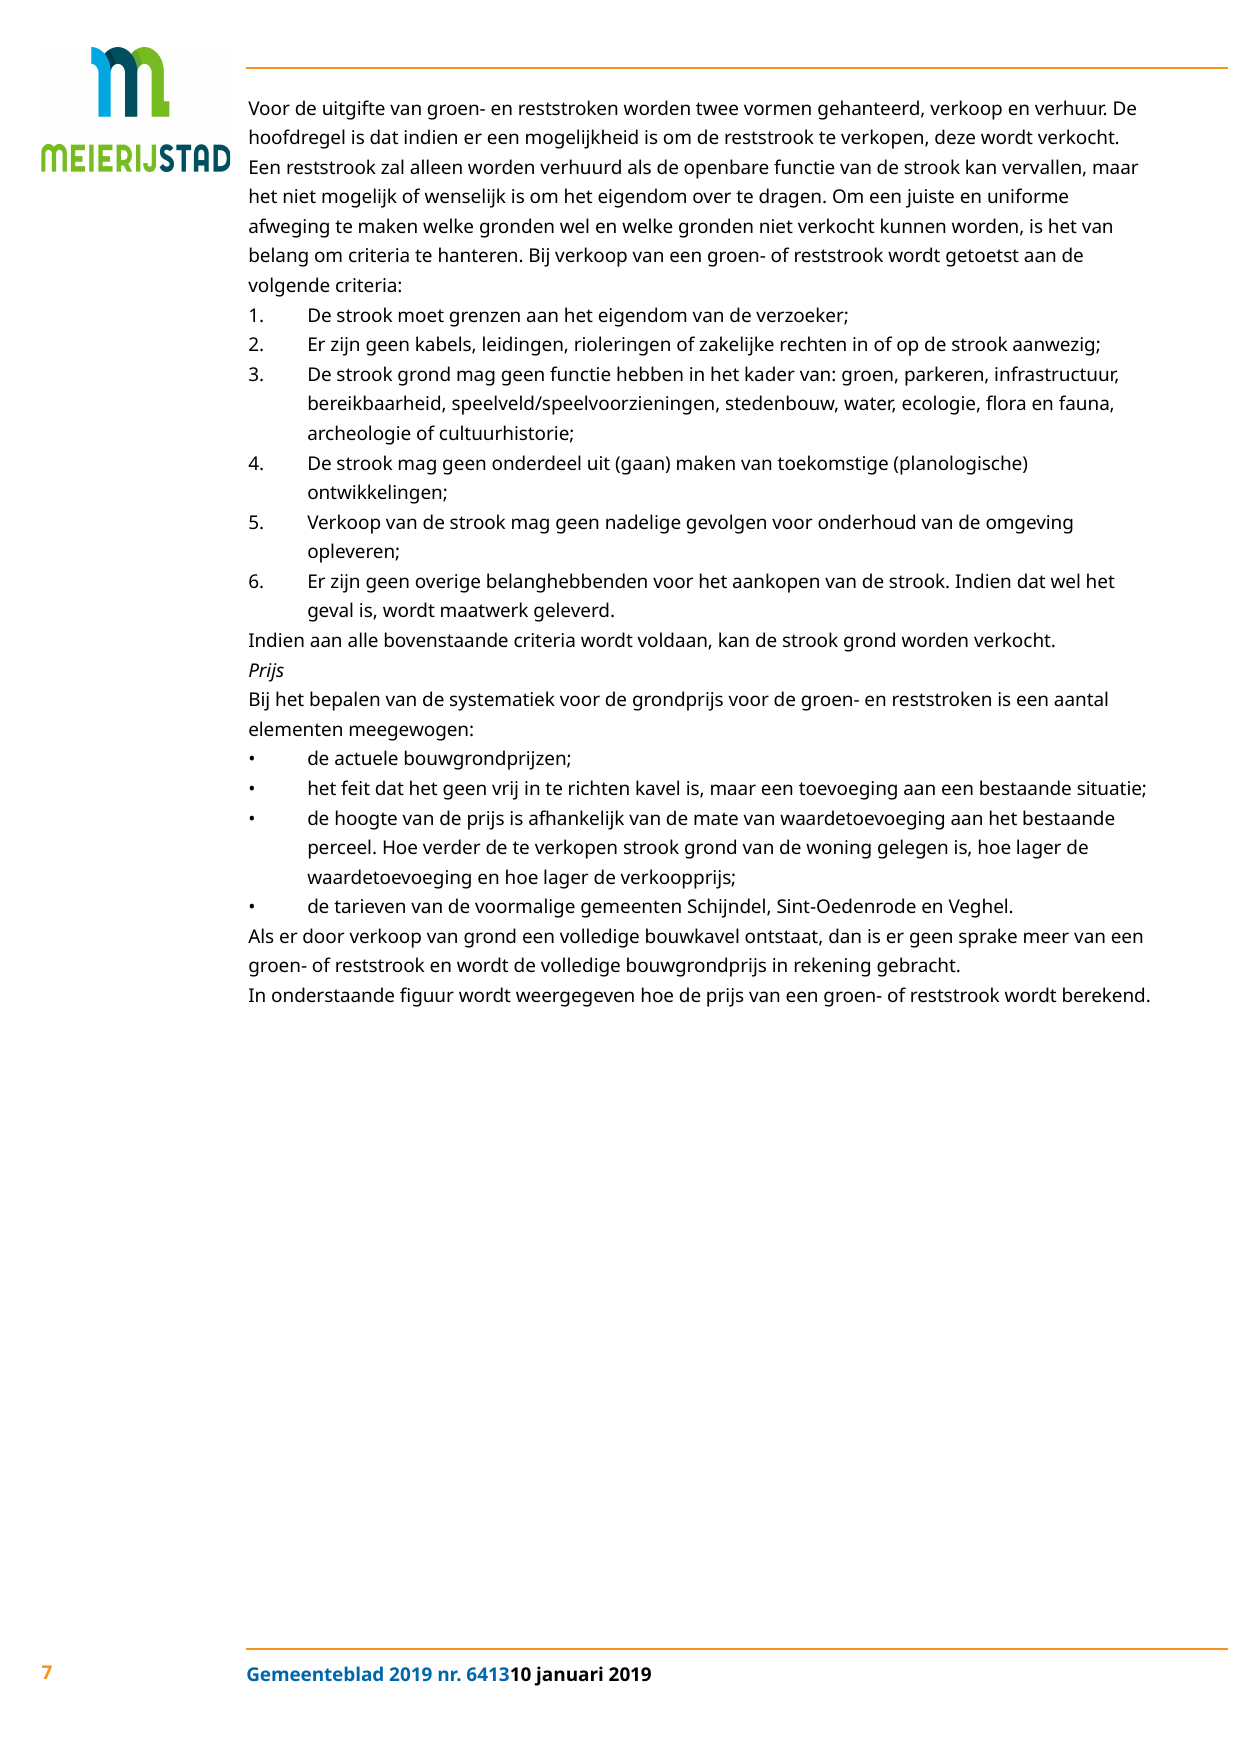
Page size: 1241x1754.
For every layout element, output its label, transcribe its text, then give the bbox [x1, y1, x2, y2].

text Bij het bepalen van de systematiek voor de grondprijs voor de groen- en reststroken is een aantal elementen meegewogen: [248, 686, 1152, 742]
list Verkoop van de strook mag geen nadelige gevolgen voor onderhoud van de omgeving opleveren; [248, 509, 1152, 564]
list de tarieven van de voormalige gemeenten Schijndel, Sint-Oedenrode en Veghel. [248, 893, 1152, 919]
picture [41, 47, 231, 172]
list de actuele bouwgrondprijzen; [248, 746, 1152, 771]
list De strook mag geen onderdeel uit (gaan) maken van toekomstige (planologische) ontwikkelingen; [248, 450, 1152, 505]
list het feit dat het geen vrij in te richten kavel is, maar een toevoeging aan een bestaande situatie; [248, 775, 1152, 801]
list De strook grond mag geen functie hebben in het kader van: groen, parkeren, infrastructuur, bereikbaarheid, speelveld/speelvoorzieningen, stedenbouw, water, ecologie, flora en fauna, archeologie of cultuurhistorie; [248, 361, 1152, 446]
text Als er door verkoop van grond een volledige bouwkavel ontstaat, dan is er geen sprake meer van een groen- of reststrook en wordt de volledige bouwgrondprijs in rekening gebracht. [248, 923, 1152, 978]
list De strook moet grenzen aan het eigendom van de verzoeker; [248, 302, 1152, 328]
text Prijs [248, 657, 1152, 683]
text Voor de uitgifte van groen- en reststroken worden twee vormen gehanteerd, verkoop en verhuur. De hoofdregel is dat indien er een mogelijkheid is om de reststrook te verkopen, deze wordt verkocht. Een reststrook zal alleen worden verhuurd als de openbare functie van de strook kan vervallen, maar het niet mogelijk of wenselijk is om het eigendom over te dragen. Om een juiste en uniforme afweging te maken welke gronden wel en welke gronden niet verkocht kunnen worden, is het van belang om criteria te hanteren. Bij verkoop van een groen- of reststrook wordt getoetst aan de volgende criteria: [248, 95, 1152, 298]
text Indien aan alle bovenstaande criteria wordt voldaan, kan de strook grond worden verkocht. [248, 627, 1152, 653]
text In onderstaande figuur wordt weergegeven hoe de prijs van een groen- of reststrook wordt berekend. [248, 982, 1152, 1008]
list Er zijn geen kabels, leidingen, rioleringen of zakelijke rechten in of op de strook aanwezig; [248, 331, 1152, 357]
list de hoogte van de prijs is afhankelijk van de mate van waardetoevoeging aan het bestaande perceel. Hoe verder de te verkopen strook grond van de woning gelegen is, hoe lager de waardetoevoeging en hoe lager de verkoopprijs; [248, 805, 1152, 890]
list Er zijn geen overige belanghebbenden voor het aankopen van de strook. Indien dat wel het geval is, wordt maatwerk geleverd. [248, 568, 1152, 623]
